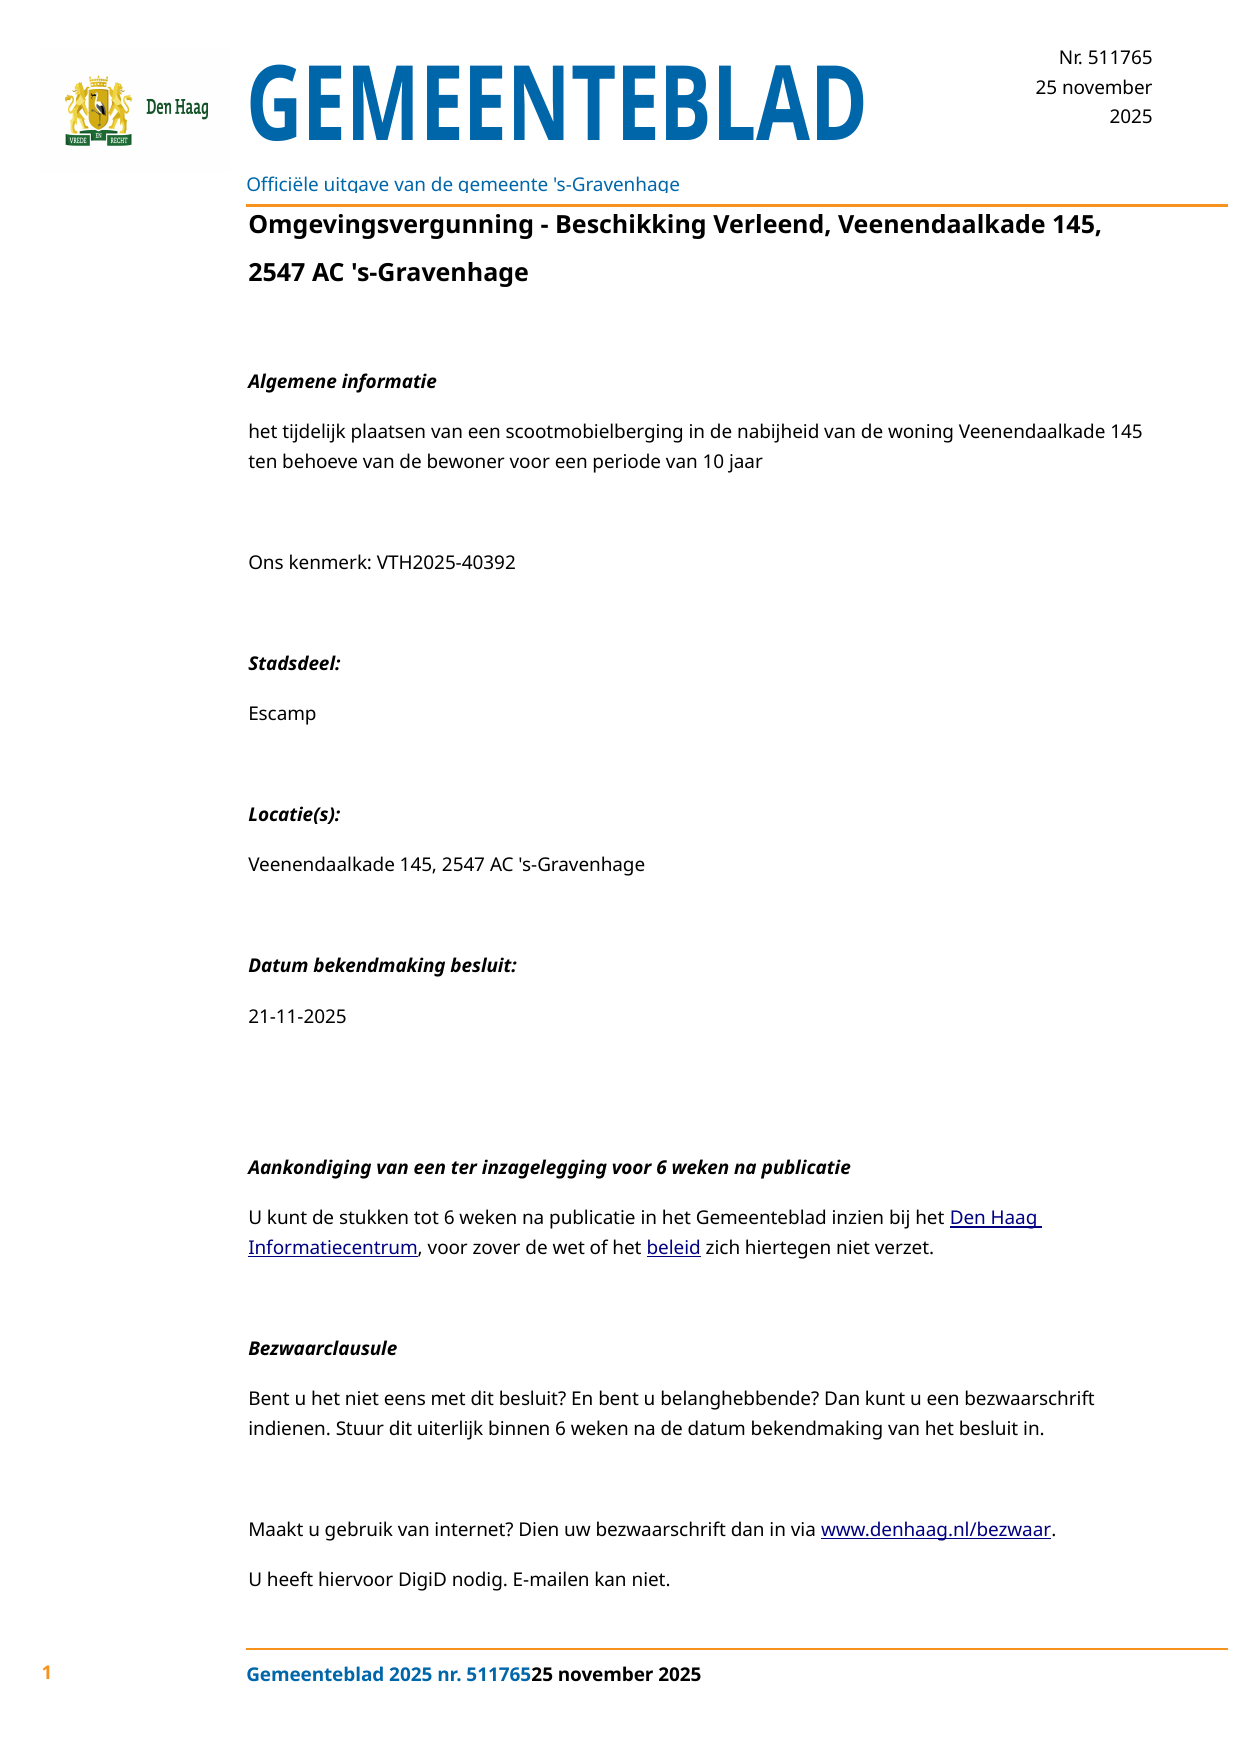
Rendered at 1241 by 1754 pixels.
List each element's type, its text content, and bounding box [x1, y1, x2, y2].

text Bezwaarclausule [248, 1335, 1152, 1361]
text 21-11-2025 [248, 1003, 1152, 1029]
text U kunt de stukken tot 6 weken na publicatie in het Gemeenteblad inzien bij het Den Haag Informatiecentrum, voor zover de wet of het beleid zich hiertegen niet verzet. [248, 1204, 1152, 1260]
text Aankondiging van een ter inzagelegging voor 6 weken na publicatie [248, 1154, 1152, 1180]
text Bent u het niet eens met dit besluit? En bent u belanghebbende? Dan kunt u een bezwaarschrift indienen. Stuur dit uiterlijk binnen 6 weken na de datum bekendmaking van het besluit in. [248, 1385, 1152, 1441]
text Ons kenmerk: VTH2025-40392 [248, 549, 1152, 575]
text het tijdelijk plaatsen van een scootmobielberging in de nabijheid van de woning Veenendaalkade 145 ten behoeve van de bewoner voor een periode van 10 jaar [248, 419, 1152, 474]
text U heeft hiervoor DigiD nodig. E-mailen kan niet. [248, 1566, 1152, 1592]
text Maakt u gebruik van internet? Dien uw bezwaarschrift dan in via www.denhaag.nl/bezwaar. [248, 1516, 1152, 1542]
text Stadsdeel: [248, 650, 1152, 676]
picture [41, 47, 231, 172]
text Algemene informatie [248, 368, 1152, 394]
text Datum bekendmaking besluit: [248, 952, 1152, 978]
text Locatie(s): [248, 801, 1152, 827]
text Veenendaalkade 145, 2547 AC 's-Gravenhage [248, 852, 1152, 877]
text Omgevingsvergunning - Beschikking Verleend, Veenendaalkade 145, 2547 AC 's-Gravenhage [248, 207, 1152, 288]
text Escamp [248, 700, 1152, 726]
